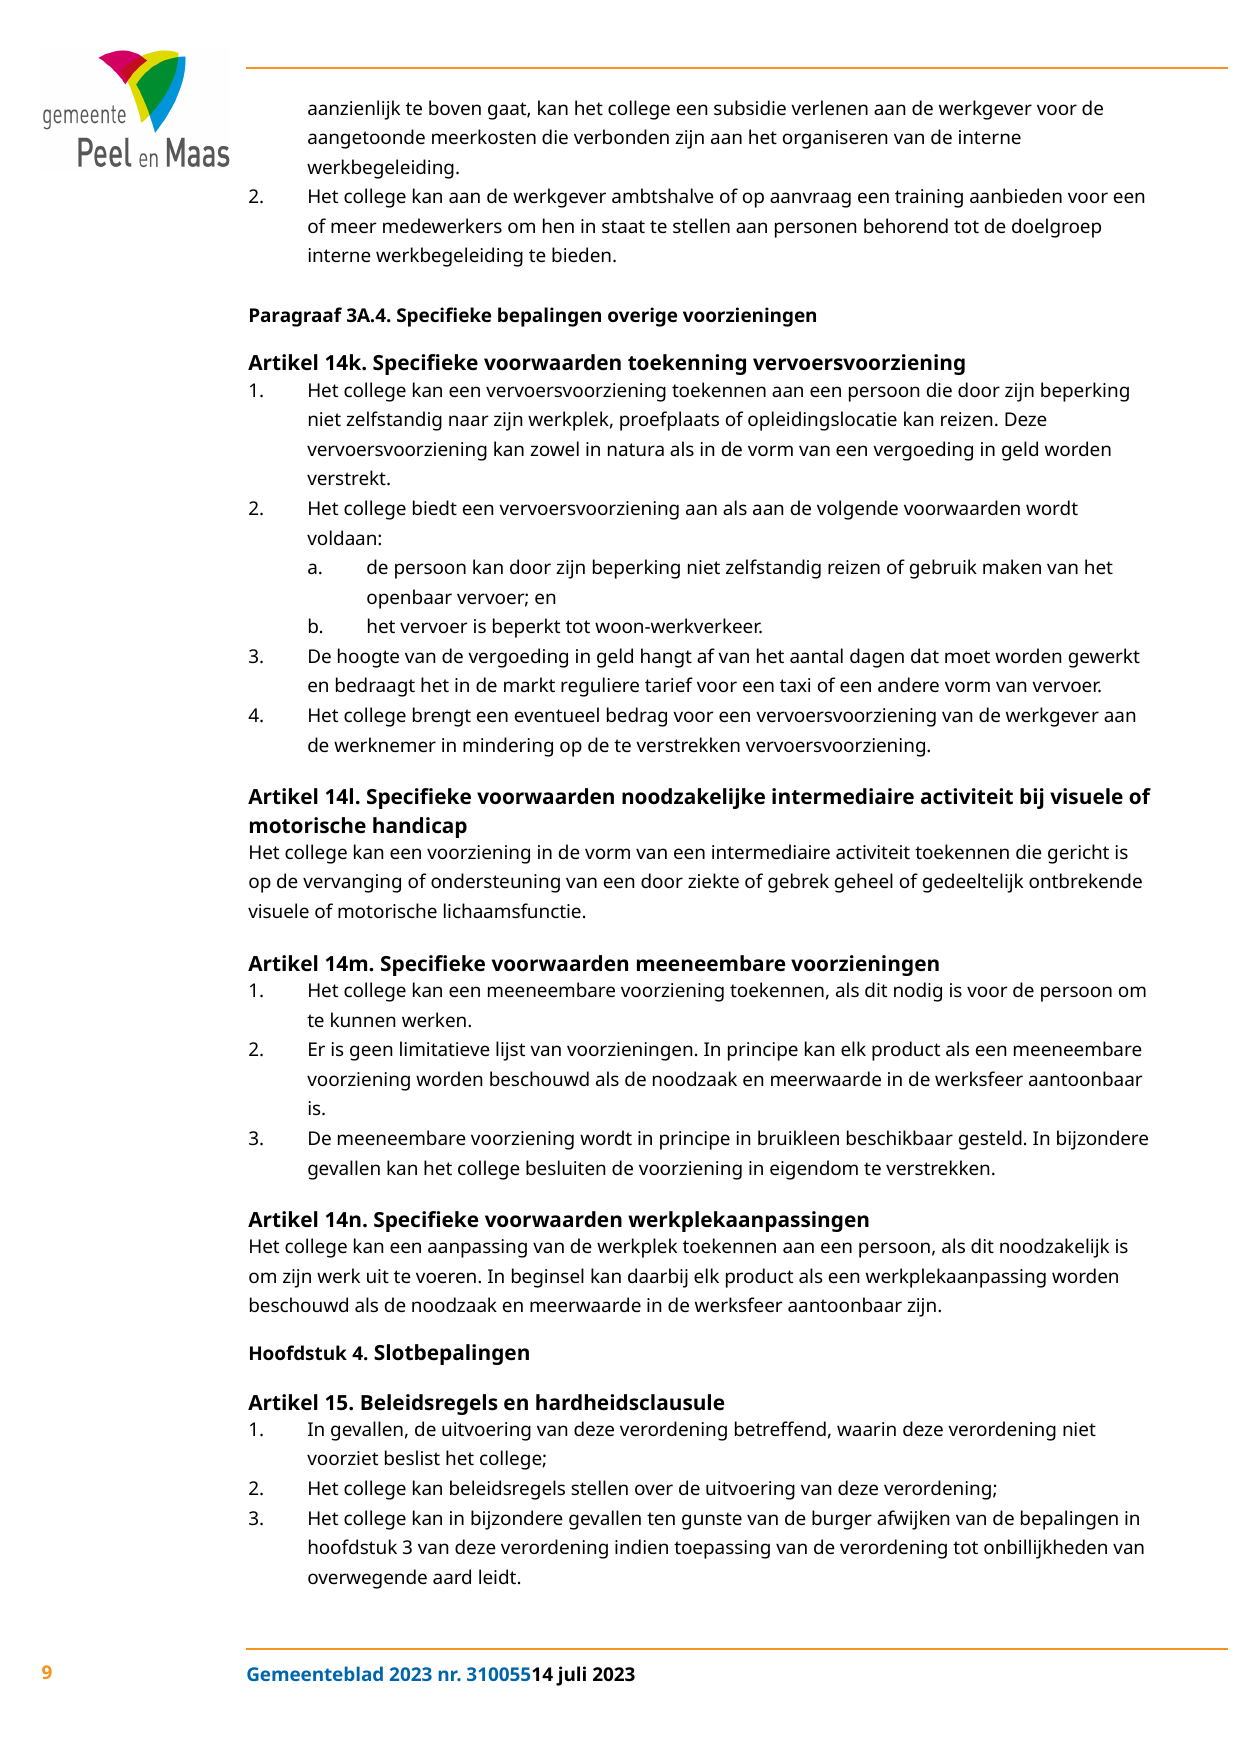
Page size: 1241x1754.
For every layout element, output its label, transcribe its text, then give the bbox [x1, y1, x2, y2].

list Het college brengt een eventueel bedrag voor een vervoersvoorziening van de werkgever aan de werknemer in mindering op de te verstrekken vervoersvoorziening. [248, 702, 1152, 758]
picture [41, 47, 231, 172]
list De meeneembare voorziening wordt in principe in bruikleen beschikbaar gesteld. In bijzondere gevallen kan het college besluiten de voorziening in eigendom te verstrekken. [248, 1125, 1152, 1180]
list het vervoer is beperkt tot woon-werkverkeer. [307, 613, 1152, 639]
list Er is geen limitatieve lijst van voorzieningen. In principe kan elk product als een meeneembare voorziening worden beschouwd als de noodzaak en meerwaarde in de werksfeer aantoonbaar is. [248, 1036, 1152, 1121]
list Het college kan in bijzondere gevallen ten gunste van de burger afwijken van de bepalingen in hoofdstuk 3 van deze verordening indien toepassing van de verordening tot onbillijkheden van overwegende aard leidt. [248, 1505, 1152, 1590]
text Paragraaf 3A.4. Specifieke bepalingen overige voorzieningen [248, 302, 1152, 328]
list Het college kan een meeneembare voorziening toekennen, als dit nodig is voor de persoon om te kunnen werken. [248, 977, 1152, 1032]
text Artikel 14k. Specifieke voorwaarden toekenning vervoersvoorziening [248, 348, 1152, 377]
text Artikel 14n. Specifieke voorwaarden werkplekaanpassingen [248, 1205, 1152, 1233]
text Het college kan een voorziening in de vorm van een intermediaire activiteit toekennen die gericht is op de vervanging of ondersteuning van een door ziekte of gebrek geheel of gedeeltelijk ontbrekende visuele of motorische lichaamsfunctie. [248, 839, 1152, 924]
list Het college kan beleidsregels stellen over de uitvoering van deze verordening; [248, 1475, 1152, 1501]
text Artikel 14l. Specifieke voorwaarden noodzakelijke intermediaire activiteit bij visuele of motorische handicap [248, 782, 1152, 839]
list De hoogte van de vergoeding in geld hangt af van het aantal dagen dat moet worden gewerkt en bedraagt het in de markt reguliere tarief voor een taxi of een andere vorm van vervoer. [248, 643, 1152, 698]
list Het college biedt een vervoersvoorziening aan als aan de volgende voorwaarden wordt voldaan: [248, 495, 1152, 551]
list de persoon kan door zijn beperking niet zelfstandig reizen of gebruik maken van het openbaar vervoer; en [307, 554, 1152, 610]
text Het college kan een aanpassing van de werkplek toekennen aan een persoon, als dit noodzakelijk is om zijn werk uit te voeren. In beginsel kan daarbij elk product als een werkplekaanpassing worden beschouwd als de noodzaak en meerwaarde in de werksfeer aantoonbaar zijn. [248, 1233, 1152, 1318]
list Het college kan aan de werkgever ambtshalve of op aanvraag een training aanbieden voor een of meer medewerkers om hen in staat te stellen aan personen behorend tot de doelgroep interne werkbegeleiding te bieden. [248, 183, 1152, 268]
text Artikel 15. Beleidsregels en hardheidsclausule [248, 1388, 1152, 1416]
list In gevallen, de uitvoering van deze verordening betreffend, waarin deze verordening niet voorziet beslist het college; [248, 1416, 1152, 1471]
text Artikel 14m. Specifieke voorwaarden meeneembare voorzieningen [248, 949, 1152, 977]
list aanzienlijk te boven gaat, kan het college een subsidie verlenen aan de werkgever voor de aangetoonde meerkosten die verbonden zijn aan het organiseren van de interne werkbegeleiding. [248, 95, 1152, 180]
list Het college kan een vervoersvoorziening toekennen aan een persoon die door zijn beperking niet zelfstandig naar zijn werkplek, proefplaats of opleidingslocatie kan reizen. Deze vervoersvoorziening kan zowel in natura als in de vorm van een vergoeding in geld worden verstrekt. [248, 377, 1152, 491]
text Hoofdstuk 4. Slotbepalingen [248, 1338, 1152, 1367]
